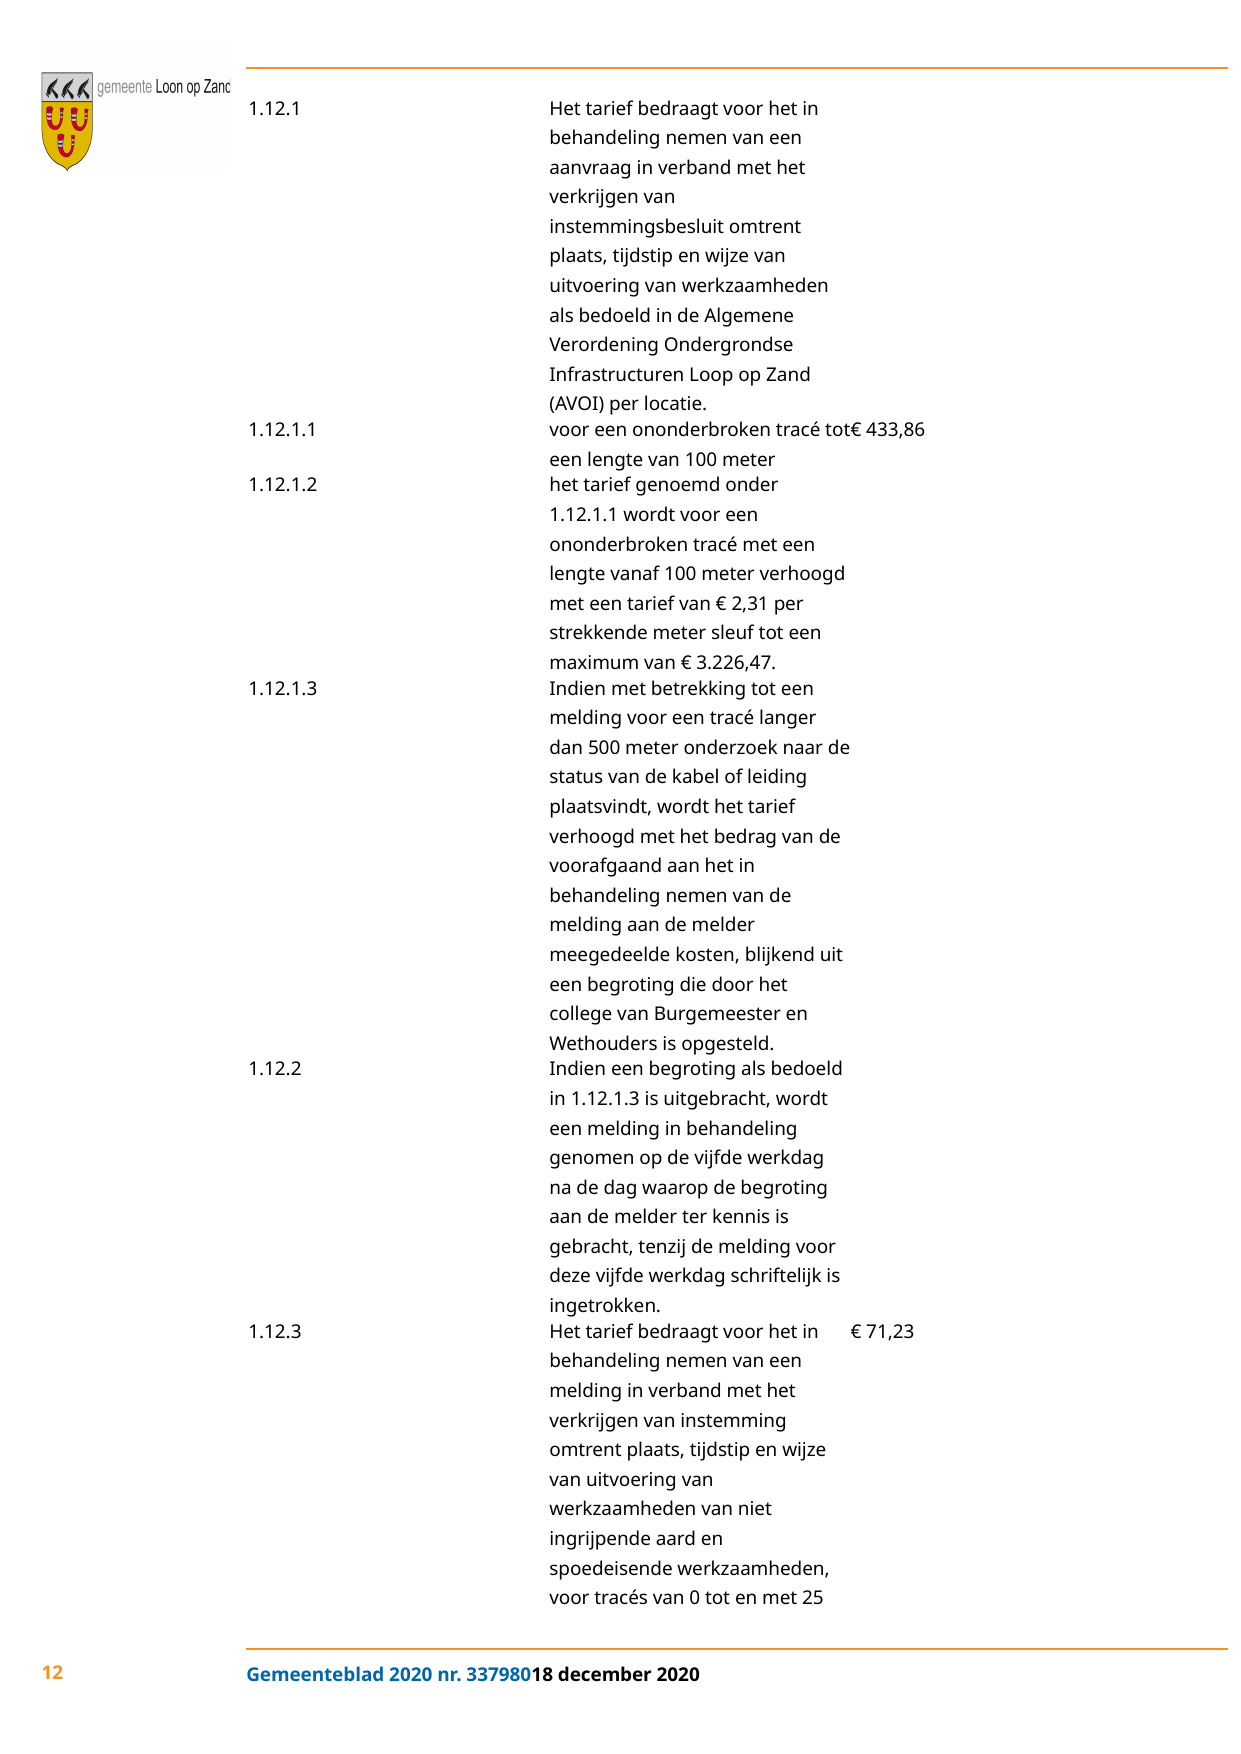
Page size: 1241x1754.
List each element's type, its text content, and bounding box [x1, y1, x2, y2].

table_header 1.12.1 [248, 95, 549, 416]
table_cell [850, 675, 1152, 1056]
table_cell Indien een begroting als bedoeld in 1.12.1.3 is uitgebracht, wordt een melding in behandeling genomen op de vijfde werkdag na de dag waarop de begroting aan de melder ter kennis is gebracht, tenzij de melding voor deze vijfde werkdag schriftelijk is ingetrokken. [549, 1056, 850, 1318]
table_cell 1.12.1.1 [248, 416, 549, 472]
table_cell Het tarief bedraagt voor het in behandeling nemen van een melding in verband met het verkrijgen van instemming omtrent plaats, tijdstip en wijze van uitvoering van werkzaamheden van niet ingrijpende aard en spoedeisende werkzaamheden, voor tracés van 0 tot en met 25 [549, 1318, 850, 1610]
table_cell voor een ononderbroken tracé tot een lengte van 100 meter [549, 416, 850, 472]
table_header [850, 95, 1152, 416]
table_cell 1.12.3 [248, 1318, 549, 1610]
table_cell het tarief genoemd onder 1.12.1.1 wordt voor een ononderbroken tracé met een lengte vanaf 100 meter verhoogd met een tarief van € 2,31 per strekkende meter sleuf tot een maximum van € 3.226,47. [549, 472, 850, 675]
picture [41, 47, 231, 172]
table_cell 1.12.1.3 [248, 675, 549, 1056]
table_header Het tarief bedraagt voor het in behandeling nemen van een aanvraag in verband met het verkrijgen van instemmingsbesluit omtrent plaats, tijdstip en wijze van uitvoering van werkzaamheden als bedoeld in de Algemene Verordening Ondergrondse Infrastructuren Loop op Zand (AVOI) per locatie. [549, 95, 850, 416]
table_cell € 71,23 [850, 1318, 1152, 1610]
table_cell Indien met betrekking tot een melding voor een tracé langer dan 500 meter onderzoek naar de status van de kabel of leiding plaatsvindt, wordt het tarief verhoogd met het bedrag van de voorafgaand aan het in behandeling nemen van de melding aan de melder meegedeelde kosten, blijkend uit een begroting die door het college van Burgemeester en Wethouders is opgesteld. [549, 675, 850, 1056]
table_cell 1.12.2 [248, 1056, 549, 1318]
table_cell [850, 472, 1152, 675]
table_cell [850, 1056, 1152, 1318]
table_cell € 433,86 [850, 416, 1152, 472]
table_cell 1.12.1.2 [248, 472, 549, 675]
